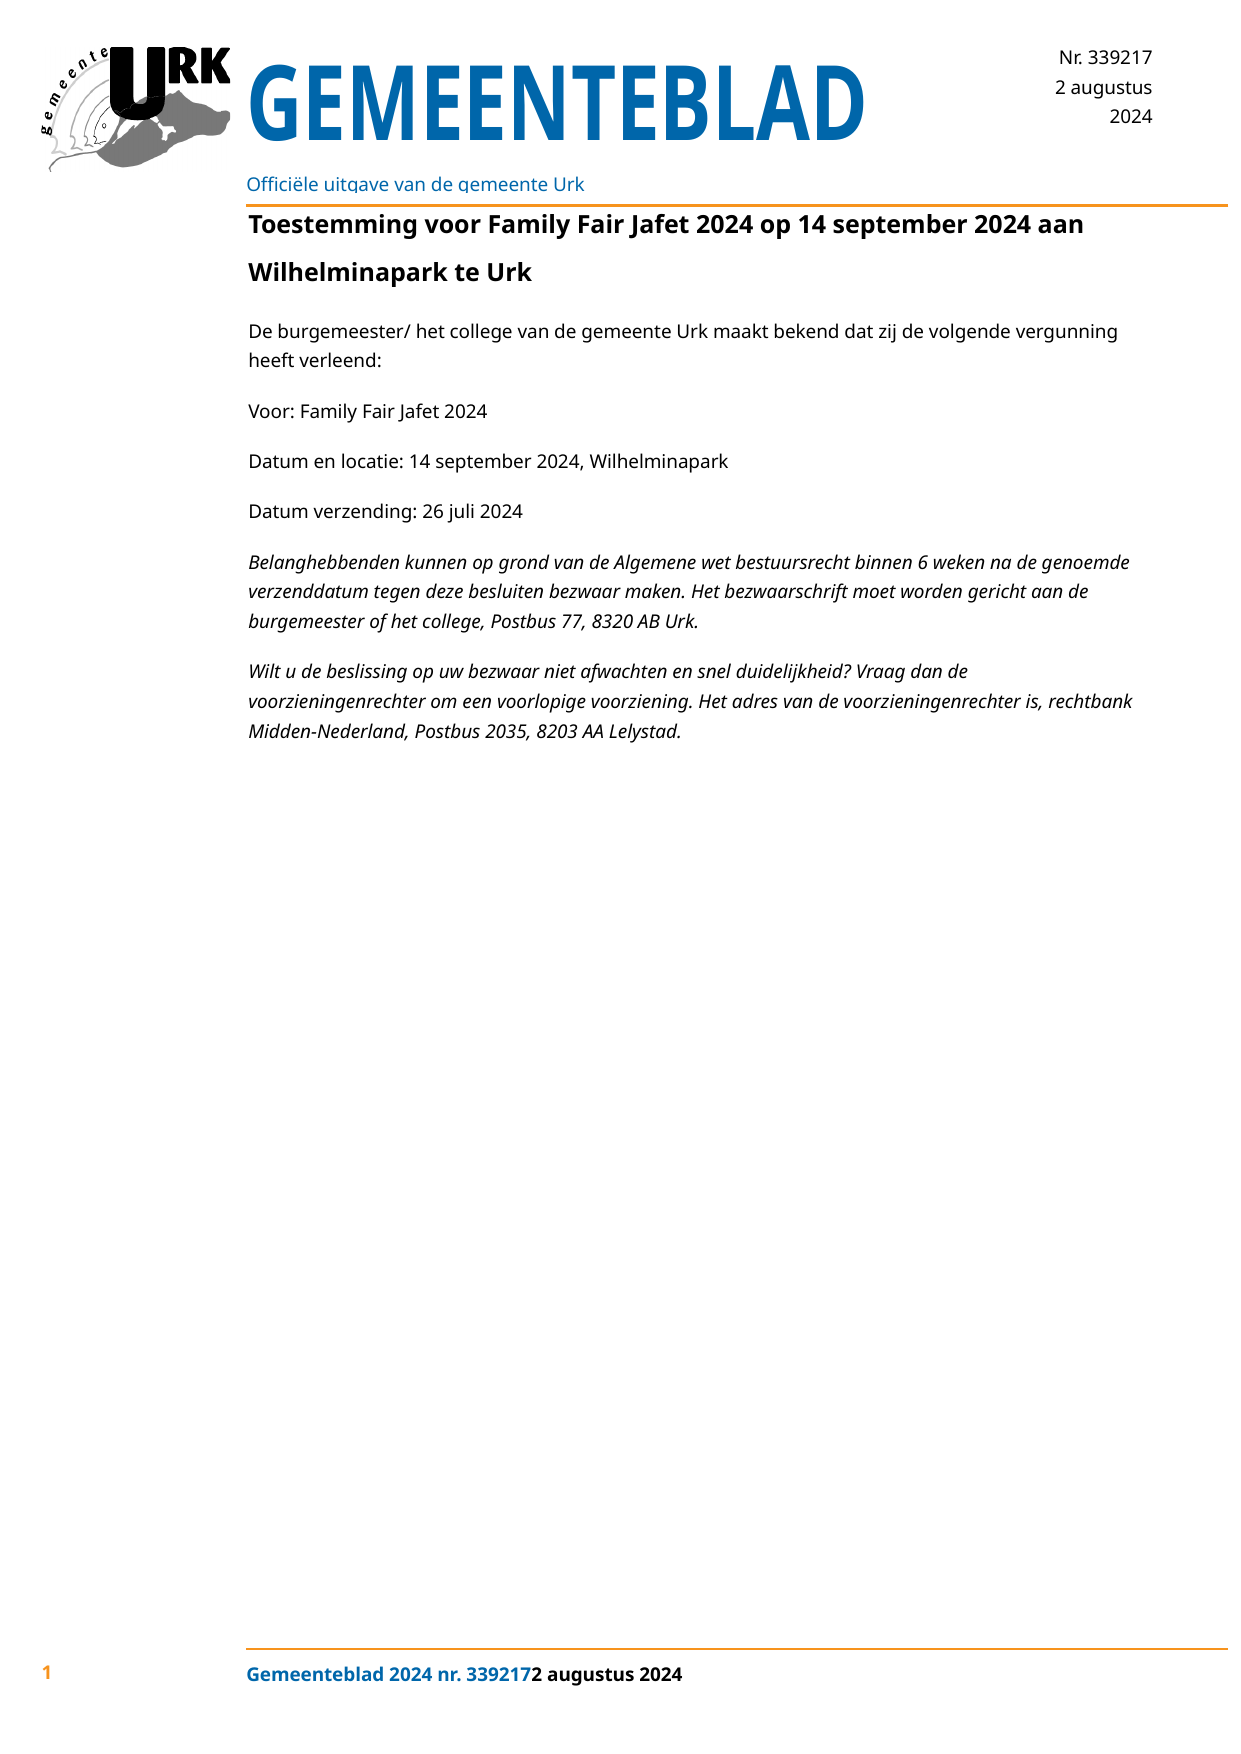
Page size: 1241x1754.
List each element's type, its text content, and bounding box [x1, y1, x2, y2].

text Datum en locatie: 14 september 2024, Wilhelminapark [248, 448, 1152, 474]
text Voor: Family Fair Jafet 2024 [248, 398, 1152, 424]
text Wilt u de beslissing op uw bezwaar niet afwachten en snel duidelijkheid? Vraag dan de voorzieningenrechter om een voorlopige voorziening. Het adres van de voorzieningenrechter is, rechtbank Midden-Nederland, Postbus 2035, 8203 AA Lelystad. [248, 659, 1152, 744]
text Belanghebbenden kunnen op grond van de Algemene wet bestuursrecht binnen 6 weken na de genoemde verzenddatum tegen deze besluiten bezwaar maken. Het bezwaarschrift moet worden gericht aan de burgemeester of het college, Postbus 77, 8320 AB Urk. [248, 549, 1152, 634]
picture [41, 47, 231, 172]
text De burgemeester/ het college van de gemeente Urk maakt bekend dat zij de volgende vergunning heeft verleend: [248, 318, 1152, 373]
text Datum verzending: 26 juli 2024 [248, 499, 1152, 524]
text Toestemming voor Family Fair Jafet 2024 op 14 september 2024 aan Wilhelminapark te Urk [248, 207, 1152, 288]
